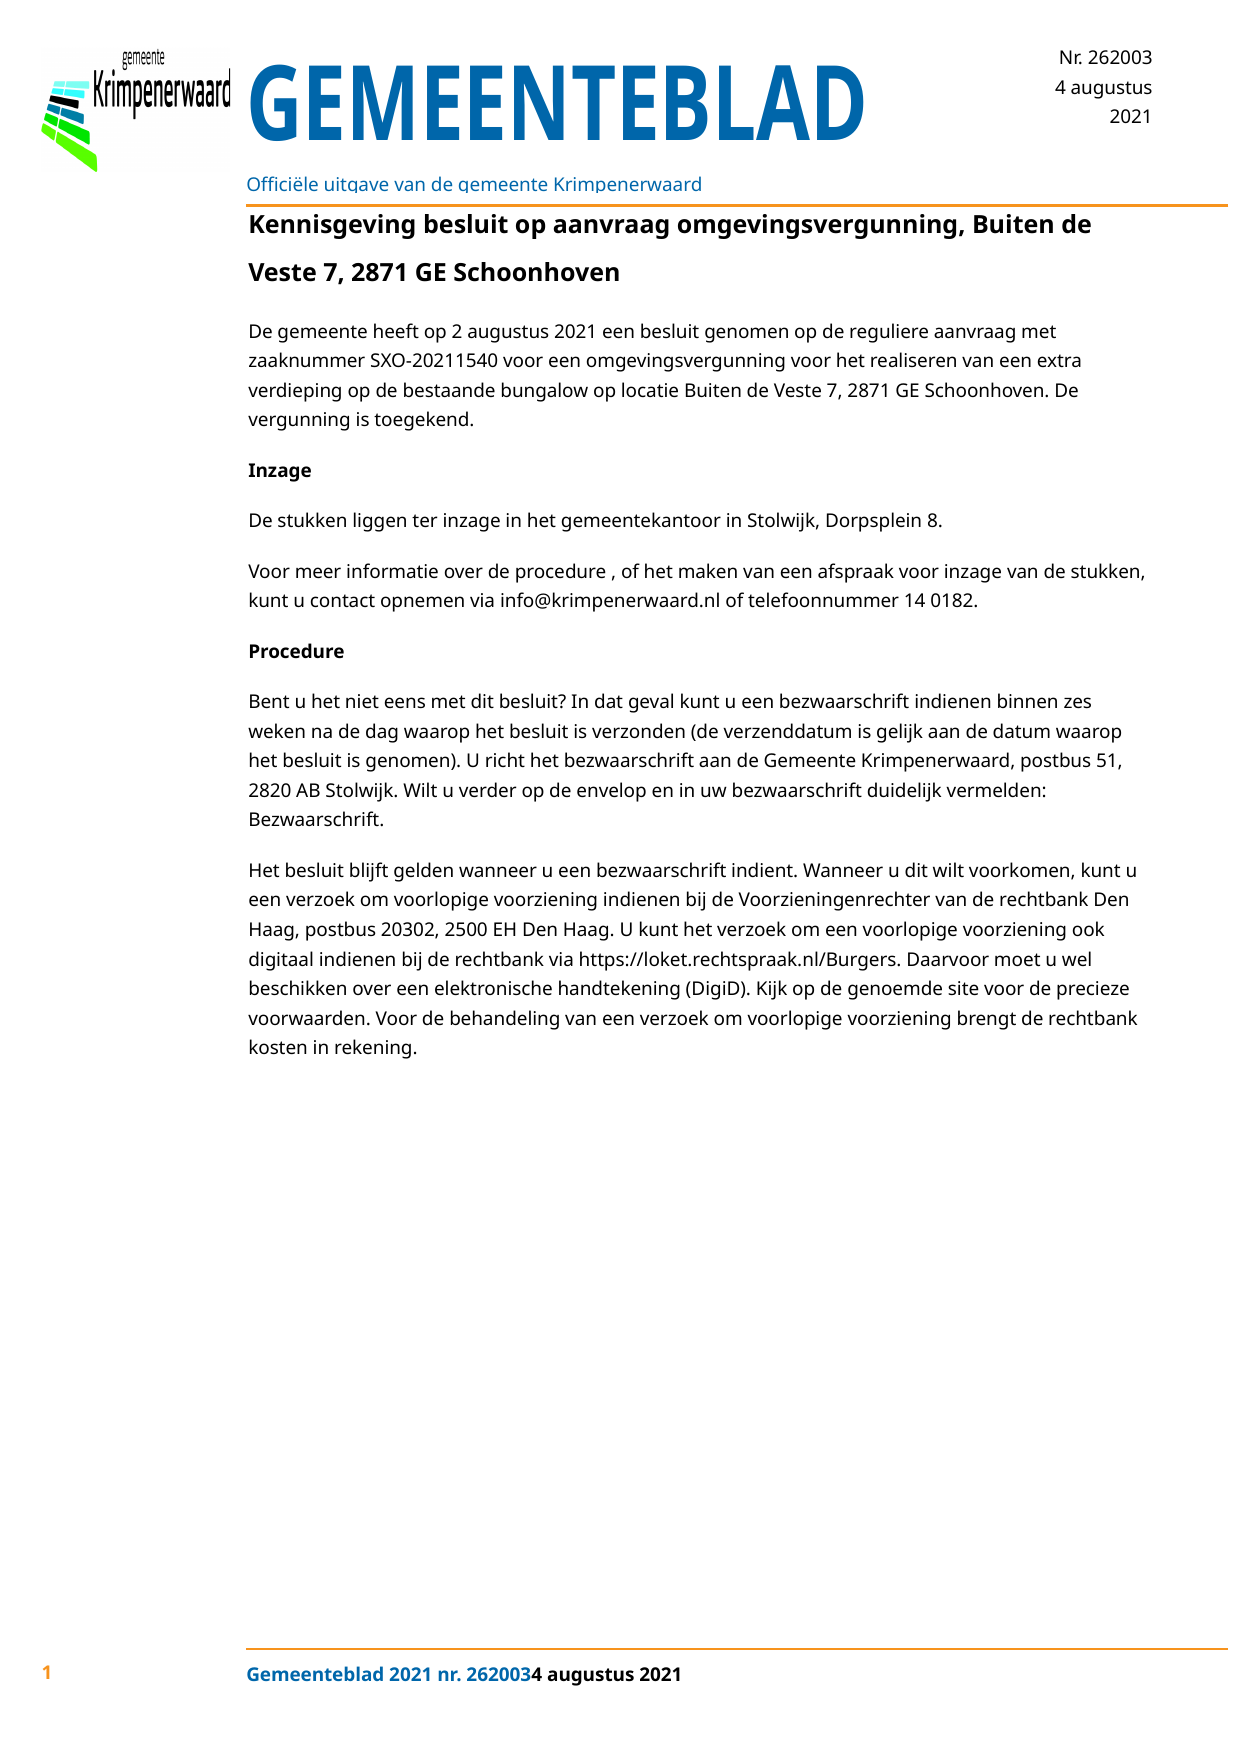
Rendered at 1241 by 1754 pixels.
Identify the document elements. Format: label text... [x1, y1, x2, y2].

picture [41, 47, 231, 172]
text Inzage [248, 457, 1152, 483]
text De gemeente heeft op 2 augustus 2021 een besluit genomen op de reguliere aanvraag met zaaknummer SXO-20211540 voor een omgevingsvergunning voor het realiseren van een extra verdieping op de bestaande bungalow op locatie Buiten de Veste 7, 2871 GE Schoonhoven. De vergunning is toegekend. [248, 318, 1152, 432]
text Kennisgeving besluit op aanvraag omgevingsvergunning, Buiten de Veste 7, 2871 GE Schoonhoven [248, 207, 1152, 288]
text Procedure [248, 638, 1152, 664]
text De stukken liggen ter inzage in het gemeentekantoor in Stolwijk, Dorpsplein 8. [248, 507, 1152, 533]
text Voor meer informatie over de procedure , of het maken van een afspraak voor inzage van de stukken, kunt u contact opnemen via info@krimpenerwaard.nl of telefoonnummer 14 0182. [248, 558, 1152, 613]
text Het besluit blijft gelden wanneer u een bezwaarschrift indient. Wanneer u dit wilt voorkomen, kunt u een verzoek om voorlopige voorziening indienen bij de Voorzieningenrechter van de rechtbank Den Haag, postbus 20302, 2500 EH Den Haag. U kunt het verzoek om een voorlopige voorziening ook digitaal indienen bij de rechtbank via https://loket.rechtspraak.nl/Burgers. Daarvoor moet u wel beschikken over een elektronische handtekening (DigiD). Kijk op de genoemde site voor de precieze voorwaarden. Voor de behandeling van een verzoek om voorlopige voorziening brengt de rechtbank kosten in rekening. [248, 857, 1152, 1060]
text Bent u het niet eens met dit besluit? In dat geval kunt u een bezwaarschrift indienen binnen zes weken na de dag waarop het besluit is verzonden (de verzenddatum is gelijk aan de datum waarop het besluit is genomen). U richt het bezwaarschrift aan de Gemeente Krimpenerwaard, postbus 51, 2820 AB Stolwijk. Wilt u verder op de envelop en in uw bezwaarschrift duidelijk vermelden: Bezwaarschrift. [248, 688, 1152, 832]
